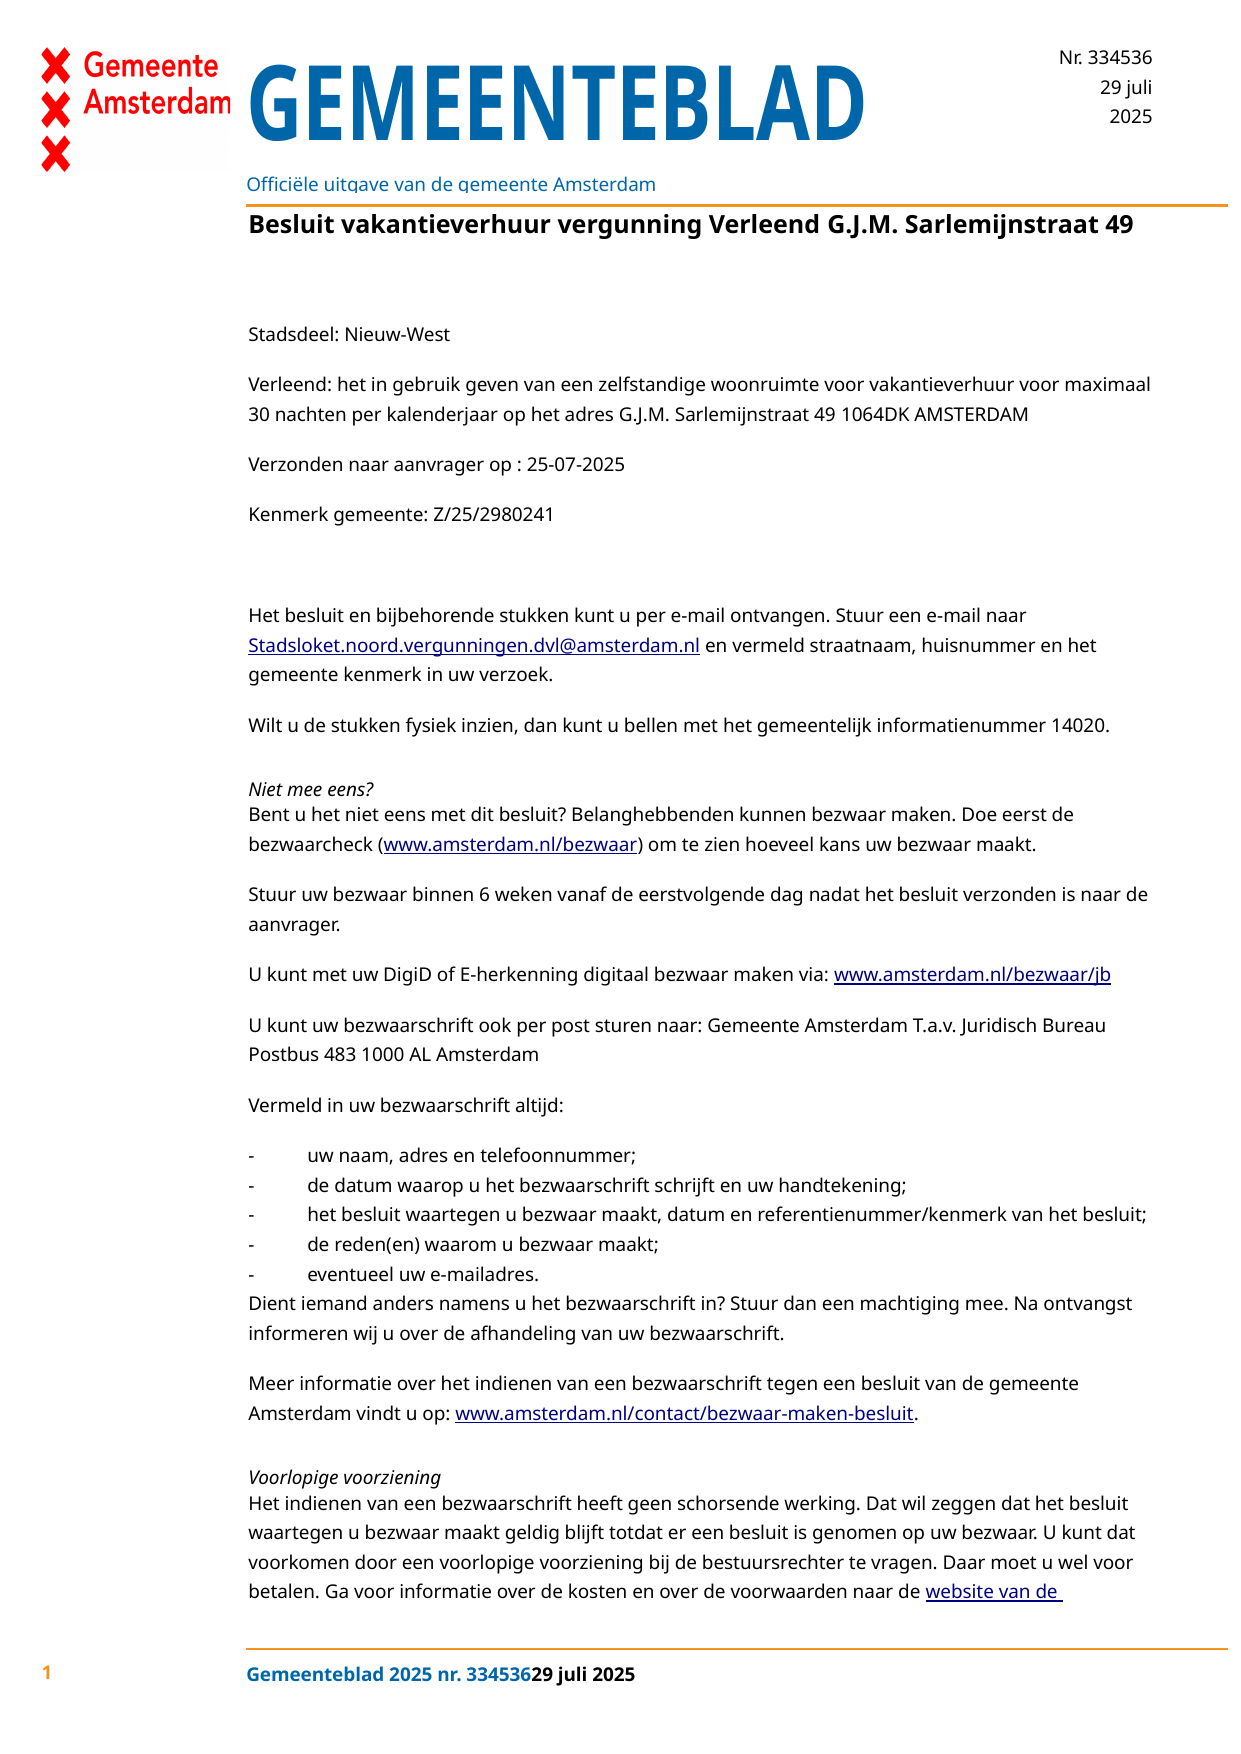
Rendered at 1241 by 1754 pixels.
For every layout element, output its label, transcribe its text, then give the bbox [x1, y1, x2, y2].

list de reden(en) waarom u bezwaar maakt; [248, 1231, 1152, 1257]
text Verzonden naar aanvrager op : 25-07-2025 [248, 451, 1152, 477]
list het besluit waartegen u bezwaar maakt, datum en referentienummer/kenmerk van het besluit; [248, 1202, 1152, 1227]
text Stuur uw bezwaar binnen 6 weken vanaf de eerstvolgende dag nadat het besluit verzonden is naar de aanvrager. [248, 882, 1152, 937]
picture [41, 47, 231, 172]
text Dient iemand anders namens u het bezwaarschrift in? Stuur dan een machtiging mee. Na ontvangst informeren wij u over de afhandeling van uw bezwaarschrift. [248, 1290, 1152, 1346]
list de datum waarop u het bezwaarschrift schrijft en uw handtekening; [248, 1172, 1152, 1198]
text U kunt met uw DigiD of E-herkenning digitaal bezwaar maken via: www.amsterdam.nl/bezwaar/jb [248, 962, 1152, 987]
text Voorlopige voorziening [248, 1464, 1152, 1490]
text Niet mee eens? [248, 776, 1152, 802]
text Vermeld in uw bezwaarschrift altijd: [248, 1092, 1152, 1118]
list uw naam, adres en telefoonnummer; [248, 1142, 1152, 1168]
text Het indienen van een bezwaarschrift heeft geen schorsende werking. Dat wil zeggen dat het besluit waartegen u bezwaar maakt geldig blijft totdat er een besluit is genomen op uw bezwaar. U kunt dat voorkomen door een voorlopige voorziening bij de bestuursrechter te vragen. Daar moet u wel voor betalen. Ga voor informatie over de kosten en over de voorwaarden naar de website van de [248, 1490, 1152, 1604]
text Bent u het niet eens met dit besluit? Belanghebbenden kunnen bezwaar maken. Doe eerst de bezwaarcheck (www.amsterdam.nl/bezwaar) om te zien hoeveel kans uw bezwaar maakt. [248, 802, 1152, 857]
text Kenmerk gemeente: Z/25/2980241 [248, 502, 1152, 527]
text Meer informatie over het indienen van een bezwaarschrift tegen een besluit van de gemeente Amsterdam vindt u op: www.amsterdam.nl/contact/bezwaar-maken-besluit. [248, 1370, 1152, 1426]
text Verleend: het in gebruik geven van een zelfstandige woonruimte voor vakantieverhuur voor maximaal 30 nachten per kalenderjaar op het adres G.J.M. Sarlemijnstraat 49 1064DK AMSTERDAM [248, 371, 1152, 426]
text Besluit vakantieverhuur vergunning Verleend G.J.M. Sarlemijnstraat 49 [248, 207, 1152, 241]
list eventueel uw e-mailadres. [248, 1261, 1152, 1287]
text Stadsdeel: Nieuw-West [248, 321, 1152, 346]
text Het besluit en bijbehorende stukken kunt u per e-mail ontvangen. Stuur een e-mail naar Stadsloket.noord.vergunningen.dvl@amsterdam.nl en vermeld straatnaam, huisnummer en het gemeente kenmerk in uw verzoek. [248, 602, 1152, 687]
text Wilt u de stukken fysiek inzien, dan kunt u bellen met het gemeentelijk informatienummer 14020. [248, 712, 1152, 738]
text U kunt uw bezwaarschrift ook per post sturen naar: Gemeente Amsterdam T.a.v. Juridisch Bureau Postbus 483 1000 AL Amsterdam [248, 1012, 1152, 1067]
